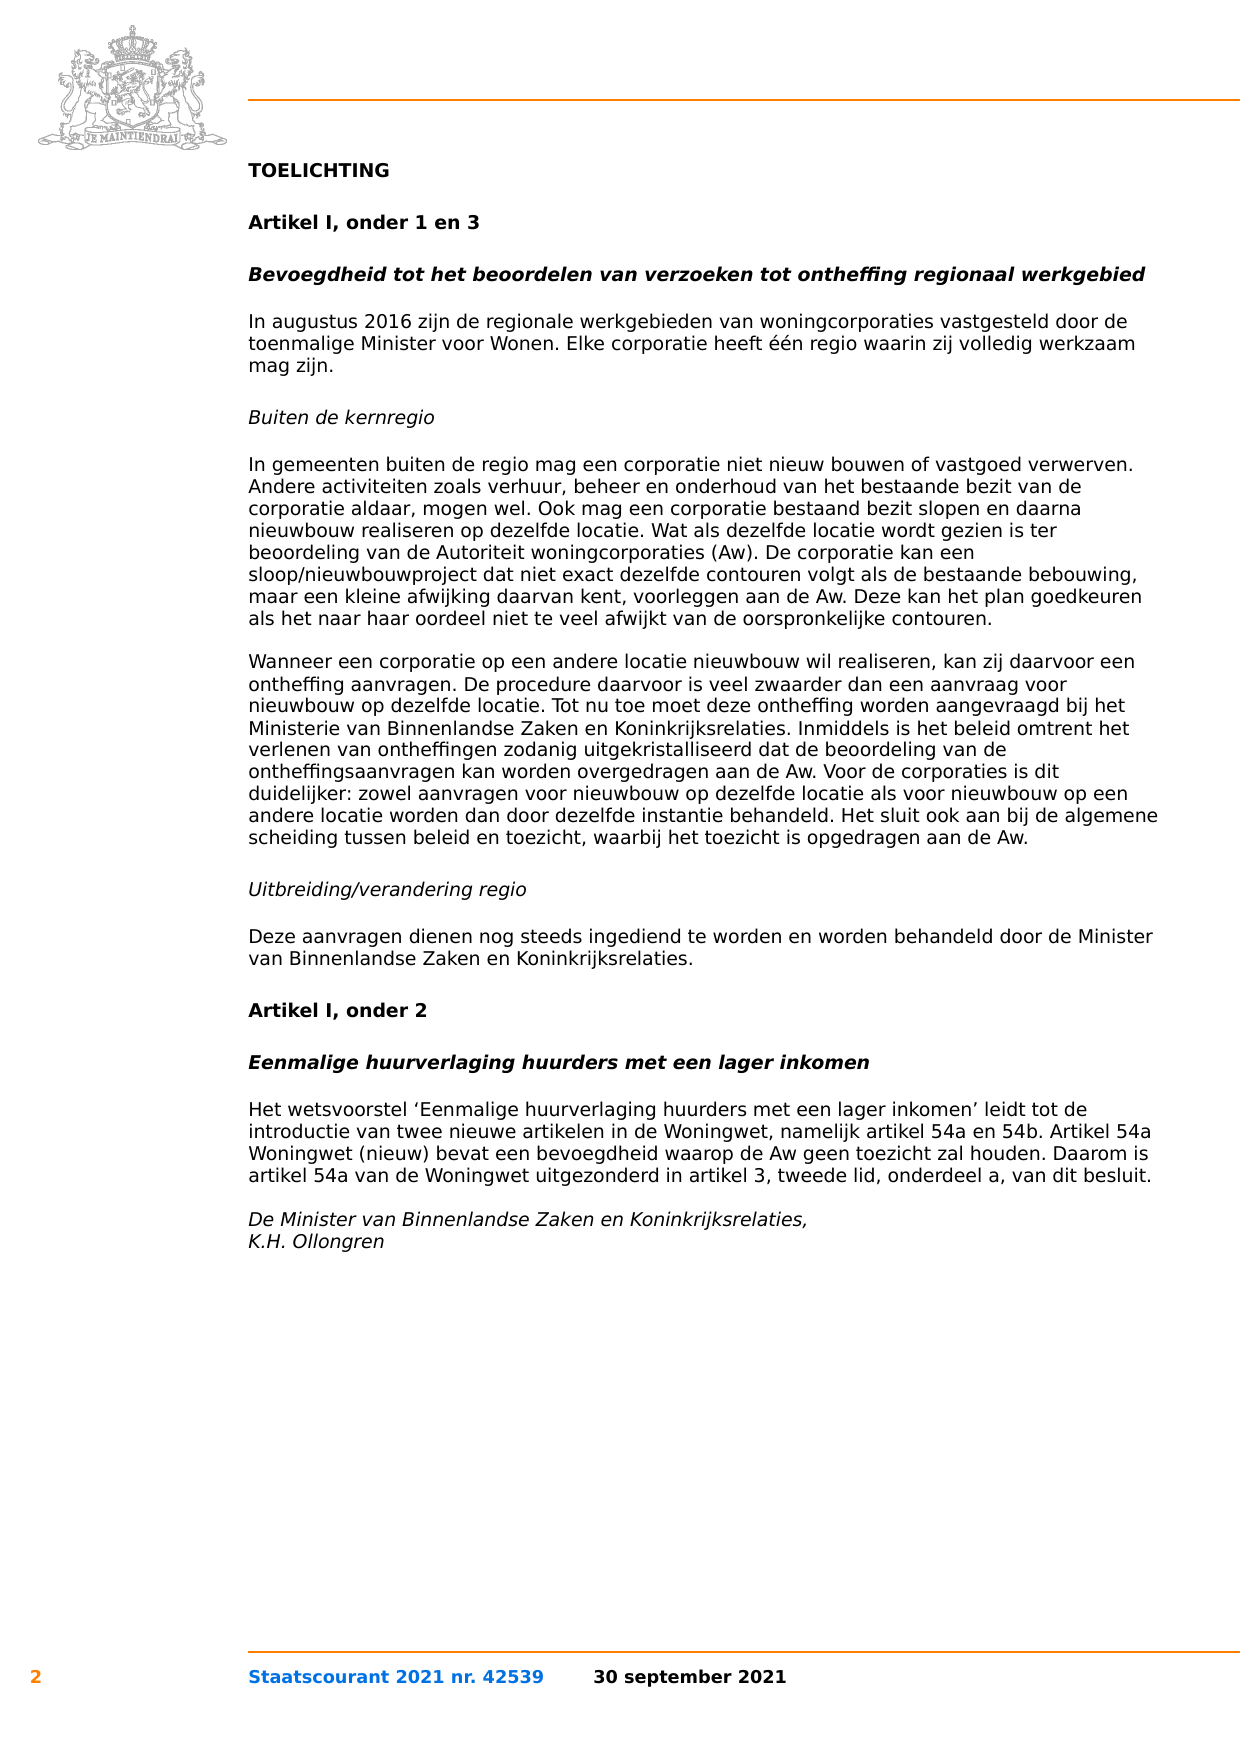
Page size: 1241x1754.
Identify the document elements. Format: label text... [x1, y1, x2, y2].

subtitle Buiten de kernregio [248, 407, 1163, 429]
subtitle Eenmalige huurverlaging huurders met een lager inkomen [248, 1052, 1163, 1074]
text De Minister van Binnenlandse Zaken en Koninkrijksrelaties, K.H. Ollongren [248, 1209, 1163, 1253]
text In gemeenten buiten de regio mag een corporatie niet nieuw bouwen of vastgoed verwerven. Andere activiteiten zoals verhuur, beheer en onderhoud van het bestaande bezit van de corporatie aldaar, mogen wel. Ook mag een corporatie bestaand bezit slopen en daarna nieuwbouw realiseren op dezelfde locatie. Wat als dezelfde locatie wordt gezien is ter beoordeling van de Autoriteit woningcorporaties (Aw). De corporatie kan een sloop/nieuwbouwproject dat niet exact dezelfde contouren volgt als de bestaande bebouwing, maar een kleine afwijking daarvan kent, voorleggen aan de Aw. Deze kan het plan goedkeuren als het naar haar oordeel niet te veel afwijkt van de oorspronkelijke contouren. [248, 454, 1163, 629]
text In augustus 2016 zijn de regionale werkgebieden van woningcorporaties vastgesteld door de toenmalige Minister voor Wonen. Elke corporatie heeft één regio waarin zij volledig werkzaam mag zijn. [248, 311, 1163, 377]
subtitle Bevoegdheid tot het beoordelen van verzoeken tot ontheffing regionaal werkgebied [248, 264, 1163, 286]
subtitle TOELICHTING [248, 160, 1163, 182]
subtitle Artikel I, onder 2 [248, 1000, 1163, 1022]
picture [38, 25, 227, 150]
subtitle Uitbreiding/verandering regio [248, 879, 1163, 901]
text Wanneer een corporatie op een andere locatie nieuwbouw wil realiseren, kan zij daarvoor een ontheffing aanvragen. De procedure daarvoor is veel zwaarder dan een aanvraag voor nieuwbouw op dezelfde locatie. Tot nu toe moet deze ontheffing worden aangevraagd bij het Ministerie van Binnenlandse Zaken en Koninkrijksrelaties. Inmiddels is het beleid omtrent het verlenen van ontheffingen zodanig uitgekristalliseerd dat de beoordeling van de ontheffingsaanvragen kan worden overgedragen aan de Aw. Voor de corporaties is dit duidelijker: zowel aanvragen voor nieuwbouw op dezelfde locatie als voor nieuwbouw op een andere locatie worden dan door dezelfde instantie behandeld. Het sluit ook aan bij de algemene scheiding tussen beleid en toezicht, waarbij het toezicht is opgedragen aan de Aw. [248, 651, 1163, 849]
text Deze aanvragen dienen nog steeds ingediend te worden en worden behandeld door de Minister van Binnenlandse Zaken en Koninkrijksrelaties. [248, 926, 1163, 970]
text Het wetsvoorstel ‘Eenmalige huurverlaging huurders met een lager inkomen’ leidt tot de introductie van twee nieuwe artikelen in de Woningwet, namelijk artikel 54a en 54b. Artikel 54a Woningwet (nieuw) bevat een bevoegdheid waarop de Aw geen toezicht zal houden. Daarom is artikel 54a van de Woningwet uitgezonderd in artikel 3, tweede lid, onderdeel a, van dit besluit. [248, 1099, 1163, 1187]
subtitle Artikel I, onder 1 en 3 [248, 212, 1163, 234]
